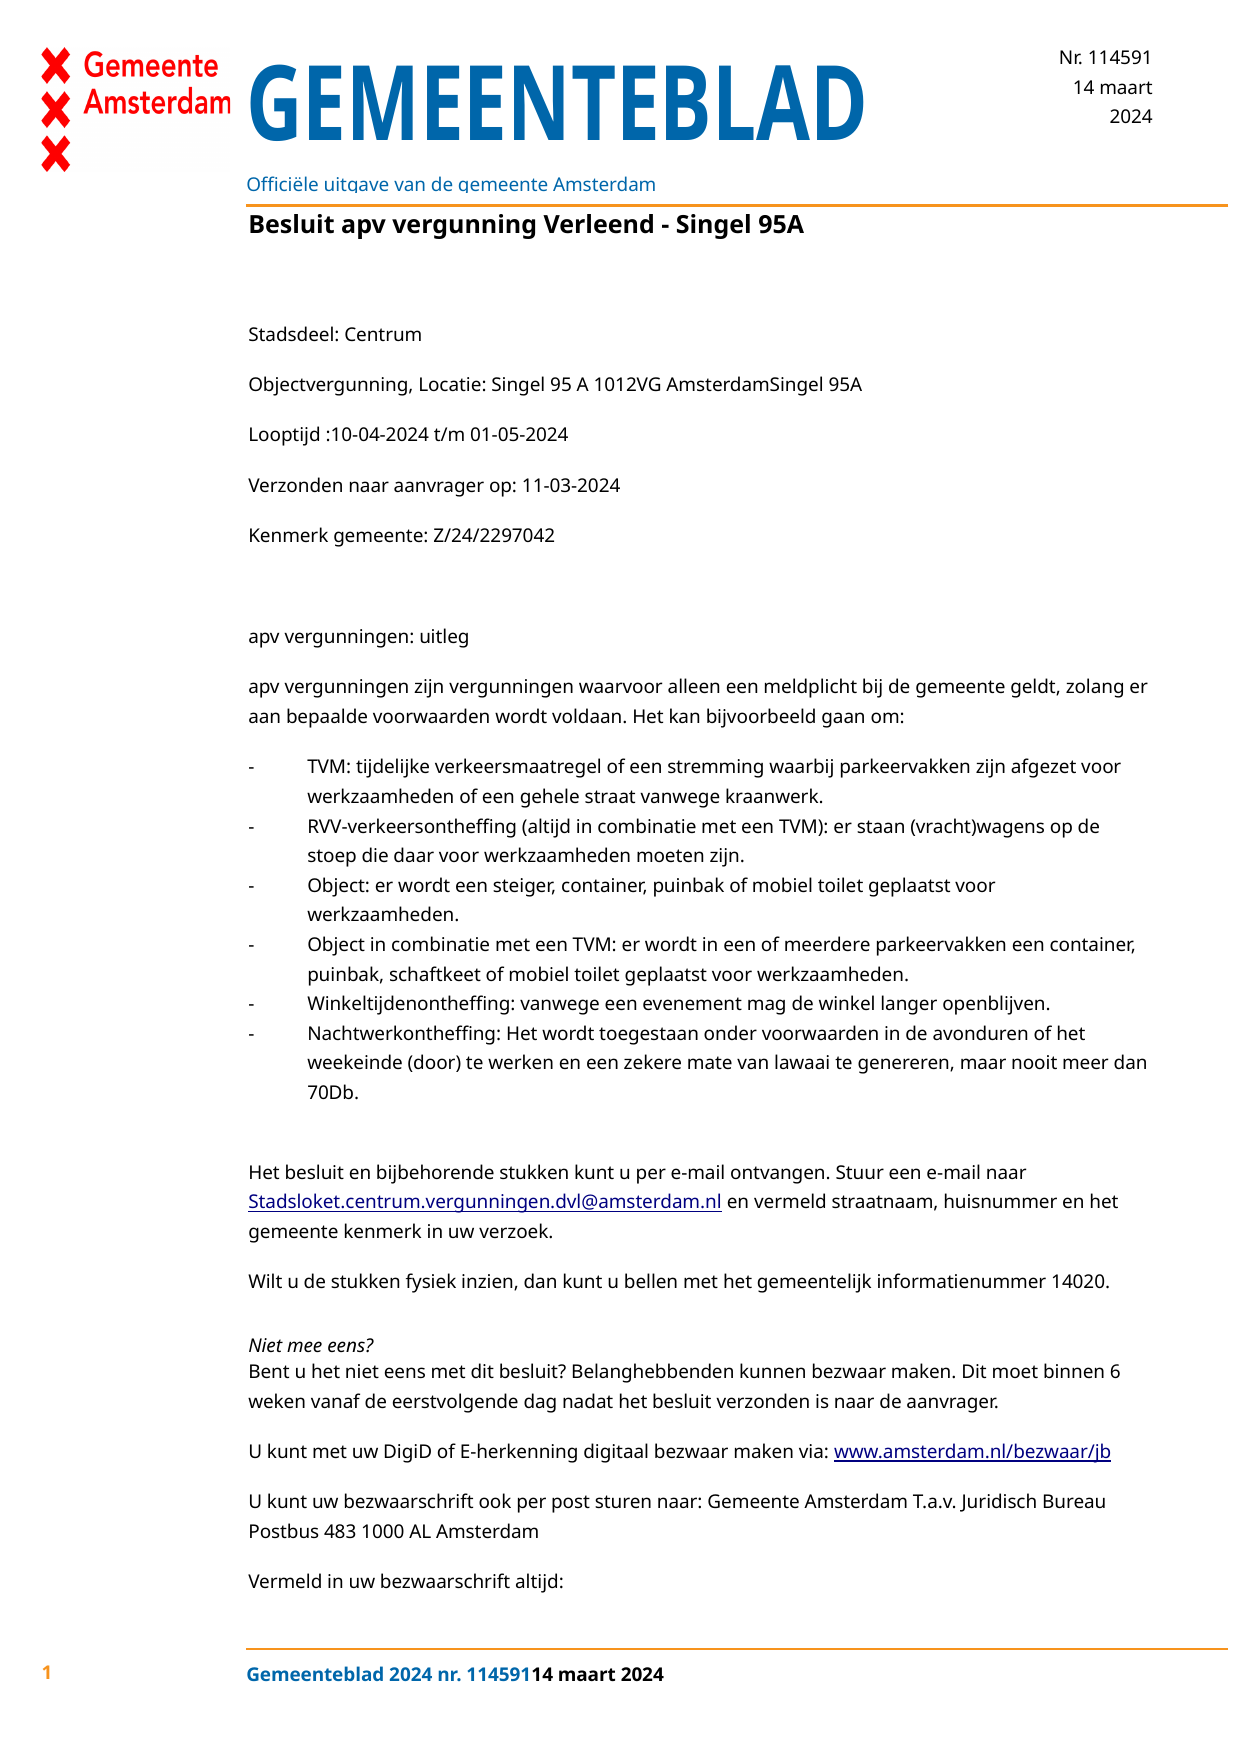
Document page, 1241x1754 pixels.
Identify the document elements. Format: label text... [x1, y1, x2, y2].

text Niet mee eens? [248, 1333, 1152, 1358]
picture [41, 47, 231, 172]
list Winkeltijdenontheffing: vanwege een evenement mag de winkel langer openblijven. [248, 990, 1152, 1016]
text Vermeld in uw bezwaarschrift altijd: [248, 1569, 1152, 1594]
text apv vergunningen zijn vergunningen waarvoor alleen een meldplicht bij de gemeente geldt, zolang er aan bepaalde voorwaarden wordt voldaan. Het kan bijvoorbeeld gaan om: [248, 674, 1152, 729]
text apv vergunningen: uitleg [248, 623, 1152, 649]
text Stadsdeel: Centrum [248, 321, 1152, 346]
text Objectvergunning, Locatie: Singel 95 A 1012VG AmsterdamSingel 95A [248, 371, 1152, 397]
text Besluit apv vergunning Verleend - Singel 95A [248, 207, 1152, 241]
text Bent u het niet eens met dit besluit? Belanghebbenden kunnen bezwaar maken. Dit moet binnen 6 weken vanaf de eerstvolgende dag nadat het besluit verzonden is naar de aanvrager. [248, 1358, 1152, 1414]
list Object: er wordt een steiger, container, puinbak of mobiel toilet geplaatst voor werkzaamheden. [248, 872, 1152, 927]
text Kenmerk gemeente: Z/24/2297042 [248, 522, 1152, 548]
list RVV-verkeersontheffing (altijd in combinatie met een TVM): er staan (vracht)wagens op de stoep die daar voor werkzaamheden moeten zijn. [248, 813, 1152, 868]
text U kunt met uw DigiD of E-herkenning digitaal bezwaar maken via: www.amsterdam.nl/bezwaar/jb [248, 1438, 1152, 1464]
list Nachtwerkontheffing: Het wordt toegestaan onder voorwaarden in de avonduren of het weekeinde (door) te werken en een zekere mate van lawaai te genereren, maar nooit meer dan 70Db. [248, 1020, 1152, 1105]
list TVM: tijdelijke verkeersmaatregel of een stremming waarbij parkeervakken zijn afgezet voor werkzaamheden of een gehele straat vanwege kraanwerk. [248, 754, 1152, 809]
text Wilt u de stukken fysiek inzien, dan kunt u bellen met het gemeentelijk informatienummer 14020. [248, 1269, 1152, 1294]
text Verzonden naar aanvrager op: 11-03-2024 [248, 472, 1152, 498]
text Het besluit en bijbehorende stukken kunt u per e-mail ontvangen. Stuur een e-mail naar Stadsloket.centrum.vergunningen.dvl@amsterdam.nl en vermeld straatnaam, huisnummer en het gemeente kenmerk in uw verzoek. [248, 1159, 1152, 1244]
list Object in combinatie met een TVM: er wordt in een of meerdere parkeervakken een container, puinbak, schaftkeet of mobiel toilet geplaatst voor werkzaamheden. [248, 931, 1152, 986]
text Looptijd :10-04-2024 t/m 01-05-2024 [248, 422, 1152, 447]
text U kunt uw bezwaarschrift ook per post sturen naar: Gemeente Amsterdam T.a.v. Juridisch Bureau Postbus 483 1000 AL Amsterdam [248, 1489, 1152, 1544]
